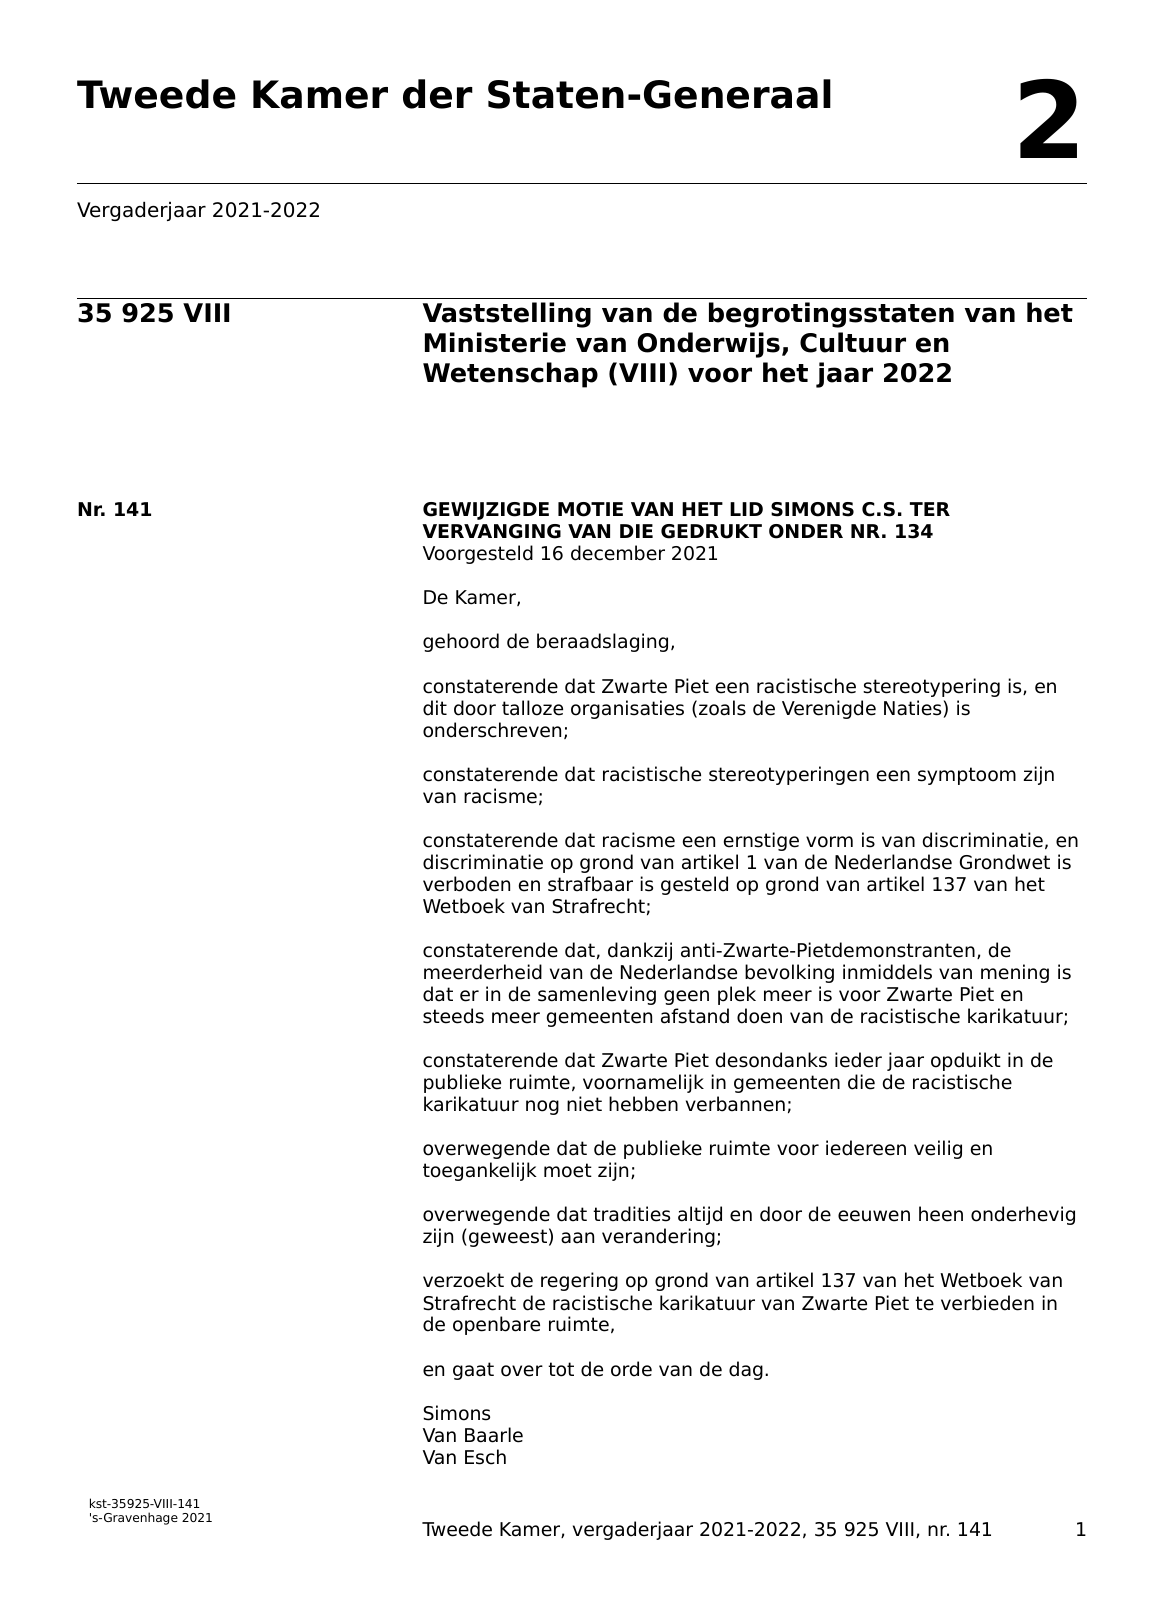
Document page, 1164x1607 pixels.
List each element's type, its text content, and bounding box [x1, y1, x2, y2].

text verzoekt de regering op grond van artikel 137 van het Wetboek van Strafrecht de racistische karikatuur van Zwarte Piet te verbieden in de openbare ruimte, [422, 1270, 1087, 1336]
subtitle 35 925 VIII Vaststelling van de begrotingsstaten van het Ministerie van Onderwijs, Cultuur en Wetenschap (VIII) voor het jaar 2022 [77, 299, 1087, 388]
text overwegende dat de publieke ruimte voor iedereen veilig en toegankelijk moet zijn; [422, 1138, 1087, 1182]
text constaterende dat Zwarte Piet een racistische stereotypering is, en dit door talloze organisaties (zoals de Verenigde Naties) is onderschreven; [422, 676, 1087, 741]
text constaterende dat, dankzij anti-Zwarte-Pietdemonstranten, de meerderheid van de Nederlandse bevolking inmiddels van mening is dat er in de samenleving geen plek meer is voor Zwarte Piet en steeds meer gemeenten afstand doen van de racistische karikatuur; [422, 940, 1087, 1028]
text kst-35925-VIII-141 [88, 1497, 323, 1511]
text Voorgesteld 16 december 2021 [422, 543, 1087, 565]
text Van Baarle [422, 1425, 1087, 1447]
text 's-Gravenhage 2021 [88, 1511, 323, 1525]
text gehoord de beraadslaging, [422, 631, 1087, 653]
text en gaat over tot de orde van de dag. [422, 1358, 1087, 1381]
table_header Tweede Kamer der Staten-Generaal [77, 59, 886, 183]
text overwegende dat tradities altijd en door de eeuwen heen onderhevig zijn (geweest) aan verandering; [422, 1204, 1087, 1248]
text Van Esch [422, 1447, 1087, 1469]
text constaterende dat racistische stereotyperingen een symptoom zijn van racisme; [422, 764, 1087, 808]
subtitle Nr. 141 GEWIJZIGDE MOTIE VAN HET LID SIMONS C.S. TER VERVANGING VAN DIE GEDRUKT ONDER NR. 134 [77, 499, 1087, 543]
text constaterende dat racisme een ernstige vorm is van discriminatie, en discriminatie op grond van artikel 1 van de Nederlandse Grondwet is verboden en strafbaar is gesteld op grond van artikel 137 van het Wetboek van Strafrecht; [422, 830, 1087, 918]
text De Kamer, [422, 587, 1087, 609]
text Simons [422, 1403, 1087, 1425]
table_cell Vergaderjaar 2021-2022 [77, 184, 1087, 298]
text constaterende dat Zwarte Piet desondanks ieder jaar opduikt in de publieke ruimte, voornamelijk in gemeenten die de racistische karikatuur nog niet hebben verbannen; [422, 1050, 1087, 1116]
table_header 2 [886, 59, 1087, 183]
